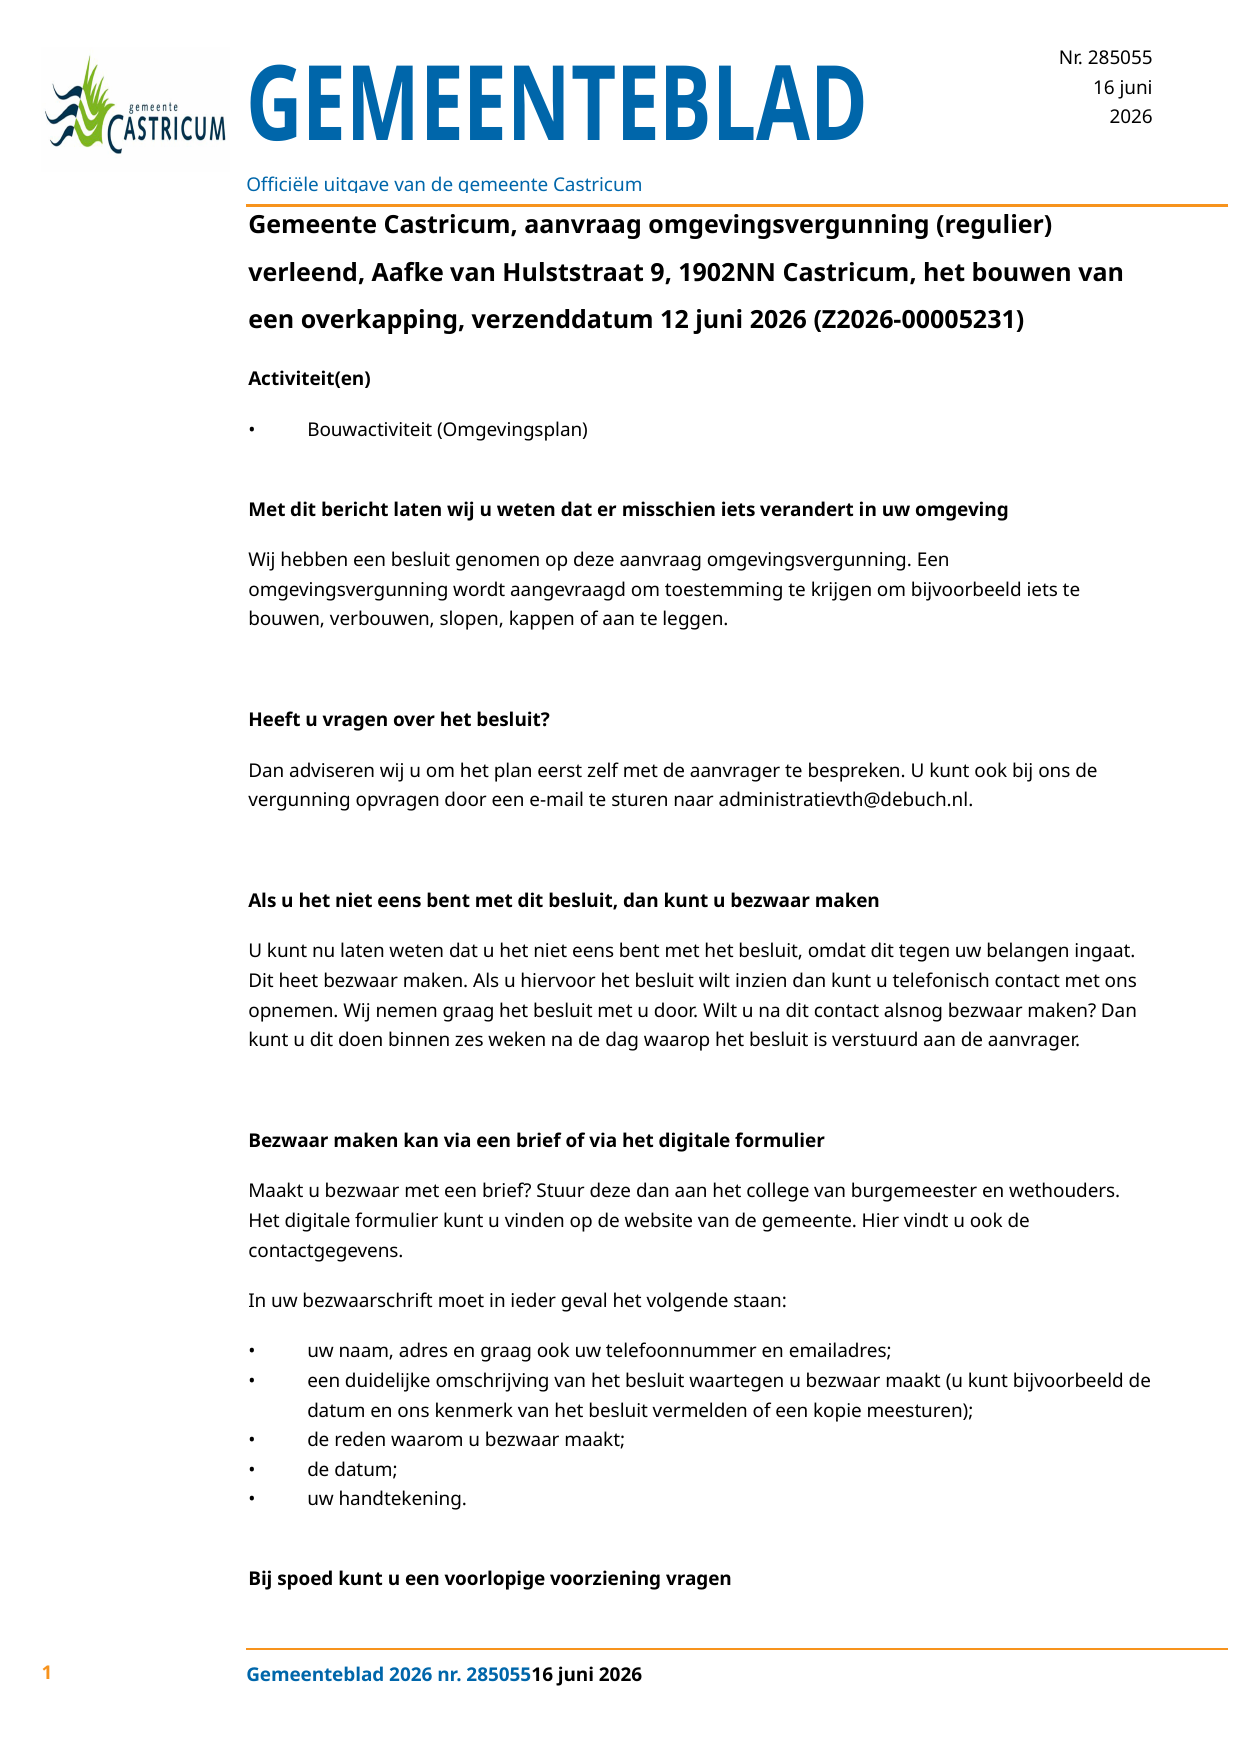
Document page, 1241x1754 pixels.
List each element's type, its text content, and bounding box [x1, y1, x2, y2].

list een duidelijke omschrijving van het besluit waartegen u bezwaar maakt (u kunt bijvoorbeeld de datum en ons kenmerk van het besluit vermelden of een kopie meesturen); [248, 1367, 1152, 1422]
text Bezwaar maken kan via een brief of via het digitale formulier [248, 1127, 1152, 1153]
text In uw bezwaarschrift moet in ieder geval het volgende staan: [248, 1287, 1152, 1313]
text Maakt u bezwaar met een brief? Stuur deze dan aan het college van burgemeester en wethouders. Het digitale formulier kunt u vinden op de website van de gemeente. Hier vindt u ook de contactgegevens. [248, 1178, 1152, 1262]
text Als u het niet eens bent met dit besluit, dan kunt u bezwaar maken [248, 887, 1152, 913]
text Activiteit(en) [248, 366, 1152, 391]
list Bouwactiviteit (Omgevingsplan) [248, 416, 1152, 442]
text Dan adviseren wij u om het plan eerst zelf met de aanvrager te bespreken. U kunt ook bij ons de vergunning opvragen door een e-mail te sturen naar administratievth@debuch.nl. [248, 757, 1152, 812]
text Gemeente Castricum, aanvraag omgevingsvergunning (regulier) verleend, Aafke van Hulststraat 9, 1902NN Castricum, het bouwen van een overkapping, verzenddatum 12 juni 2026 (Z2026-00005231) [248, 207, 1152, 336]
list uw naam, adres en graag ook uw telefoonnummer en emailadres; [248, 1338, 1152, 1363]
list de datum; [248, 1456, 1152, 1482]
list uw handtekening. [248, 1486, 1152, 1511]
text Wij hebben een besluit genomen op deze aanvraag omgevingsvergunning. Een omgevingsvergunning wordt aangevraagd om toestemming te krijgen om bijvoorbeeld iets te bouwen, verbouwen, slopen, kappen of aan te leggen. [248, 546, 1152, 631]
picture [41, 47, 231, 172]
list de reden waarom u bezwaar maakt; [248, 1426, 1152, 1452]
text Heeft u vragen over het besluit? [248, 706, 1152, 732]
text Bij spoed kunt u een voorlopige voorziening vragen [248, 1566, 1152, 1591]
text Met dit bericht laten wij u weten dat er misschien iets verandert in uw omgeving [248, 496, 1152, 522]
text U kunt nu laten weten dat u het niet eens bent met het besluit, omdat dit tegen uw belangen ingaat. Dit heet bezwaar maken. Als u hiervoor het besluit wilt inzien dan kunt u telefonisch contact met ons opnemen. Wij nemen graag het besluit met u door. Wilt u na dit contact alsnog bezwaar maken? Dan kunt u dit doen binnen zes weken na de dag waarop het besluit is verstuurd aan de aanvrager. [248, 938, 1152, 1052]
